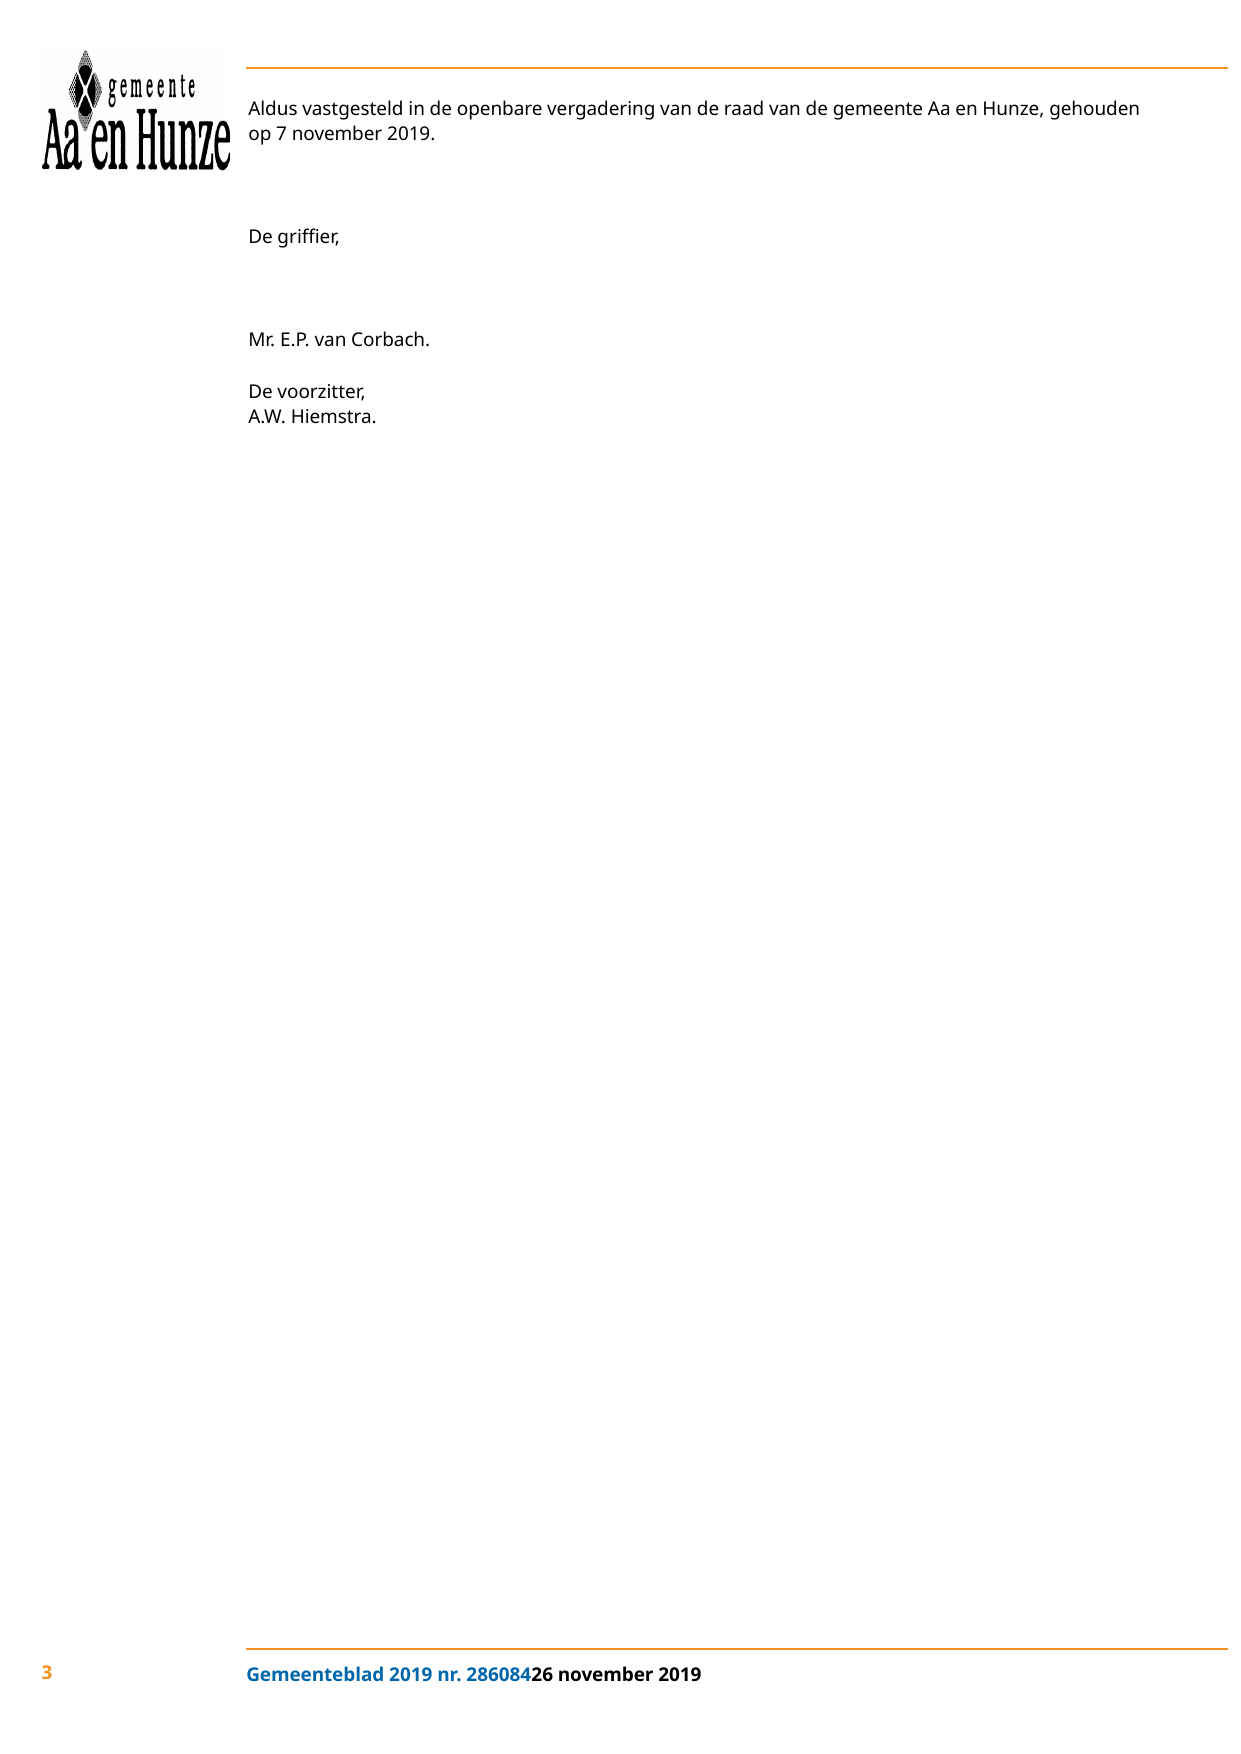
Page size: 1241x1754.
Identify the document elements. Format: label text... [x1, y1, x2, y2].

text A.W. Hiemstra. [248, 403, 1152, 429]
text De griffier, [248, 223, 1152, 249]
picture [41, 47, 231, 172]
text De voorzitter, [248, 378, 1152, 403]
text Mr. E.P. van Corbach. [248, 326, 1152, 352]
text Aldus vastgesteld in de openbare vergadering van de raad van de gemeente Aa en Hunze, gehouden op 7 november 2019. [248, 95, 1152, 146]
